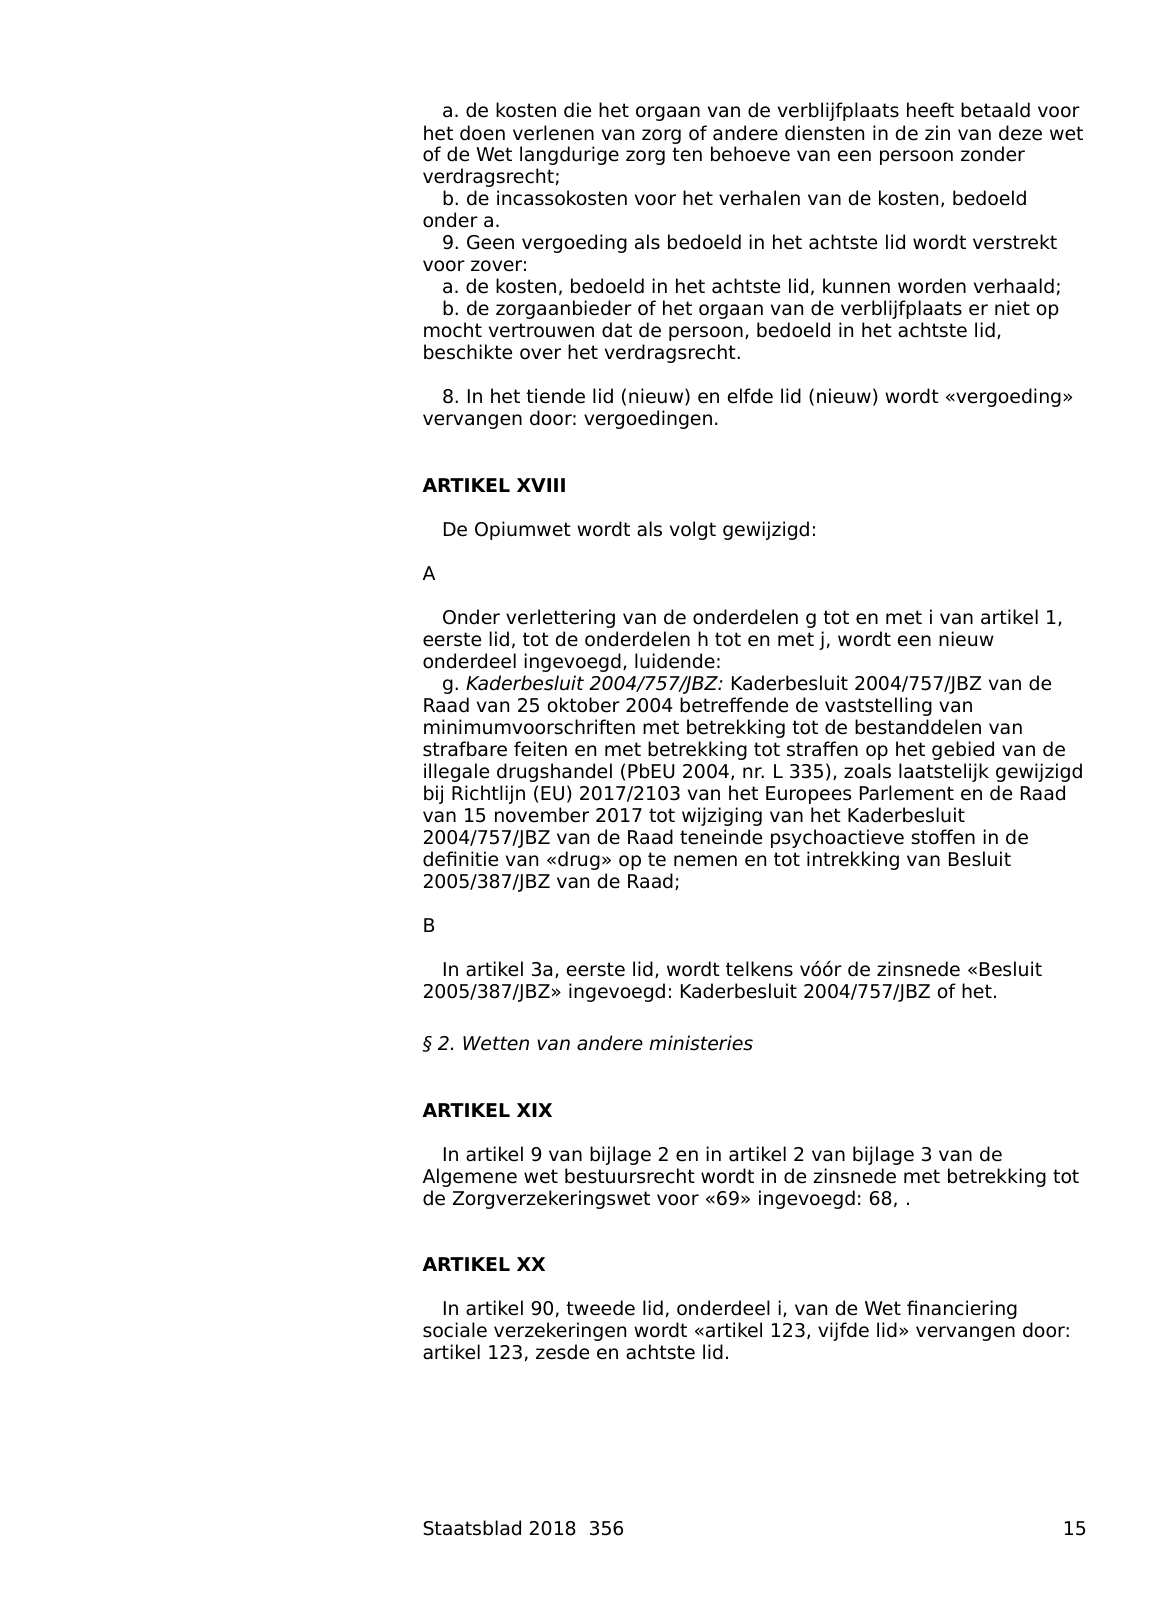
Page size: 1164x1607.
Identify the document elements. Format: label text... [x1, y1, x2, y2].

text In artikel 90, tweede lid, onderdeel i, van de Wet financiering sociale verzekeringen wordt «artikel 123, vijfde lid» vervangen door: artikel 123, zesde en achtste lid. [422, 1298, 1087, 1364]
text In artikel 3a, eerste lid, wordt telkens vóór de zinsnede «Besluit 2005/387/JBZ» ingevoegd: Kaderbesluit 2004/757/JBZ of het. [422, 959, 1087, 1003]
text In artikel 9 van bijlage 2 en in artikel 2 van bijlage 3 van de Algemene wet bestuursrecht wordt in de zinsnede met betrekking tot de Zorgverzekeringswet voor «69» ingevoegd: 68, . [422, 1144, 1087, 1210]
text Onder verlettering van de onderdelen g tot en met i van artikel 1, eerste lid, tot de onderdelen h tot en met j, wordt een nieuw onderdeel ingevoegd, luidende: [422, 607, 1087, 673]
text b. de incassokosten voor het verhalen van de kosten, bedoeld onder a. [422, 188, 1087, 232]
text De Opiumwet wordt als volgt gewijzigd: [422, 519, 1087, 541]
text 8. In het tiende lid (nieuw) en elfde lid (nieuw) wordt «vergoeding» vervangen door: vergoedingen. [422, 386, 1087, 430]
subtitle ARTIKEL XVIII [422, 475, 1087, 497]
subtitle ARTIKEL XX [422, 1254, 1087, 1276]
subtitle ARTIKEL XIX [422, 1099, 1087, 1122]
text g. Kaderbesluit 2004/757/JBZ: Kaderbesluit 2004/757/JBZ van de Raad van 25 oktober 2004 betreffende de vaststelling van minimumvoorschriften met betrekking tot de bestanddelen van strafbare feiten en met betrekking tot straffen op het gebied van de illegale drugshandel (PbEU 2004, nr. L 335), zoals laatstelijk gewijzigd bij Richtlijn (EU) 2017/2103 van het Europees Parlement en de Raad van 15 november 2017 tot wijziging van het Kaderbesluit 2004/757/JBZ van de Raad teneinde psychoactieve stoffen in de definitie van «drug» op te nemen en tot intrekking van Besluit 2005/387/JBZ van de Raad; [422, 673, 1087, 893]
text a. de kosten die het orgaan van de verblijfplaats heeft betaald voor het doen verlenen van zorg of andere diensten in de zin van deze wet of de Wet langdurige zorg ten behoeve van een persoon zonder verdragsrecht; [422, 100, 1087, 188]
text b. de zorgaanbieder of het orgaan van de verblijfplaats er niet op mocht vertrouwen dat de persoon, bedoeld in het achtste lid, beschikte over het verdragsrecht. [422, 298, 1087, 364]
text B [422, 915, 1087, 937]
subtitle § 2. Wetten van andere ministeries [422, 1033, 1087, 1055]
text a. de kosten, bedoeld in het achtste lid, kunnen worden verhaald; [422, 276, 1087, 298]
text 9. Geen vergoeding als bedoeld in het achtste lid wordt verstrekt voor zover: [422, 232, 1087, 276]
text A [422, 563, 1087, 585]
